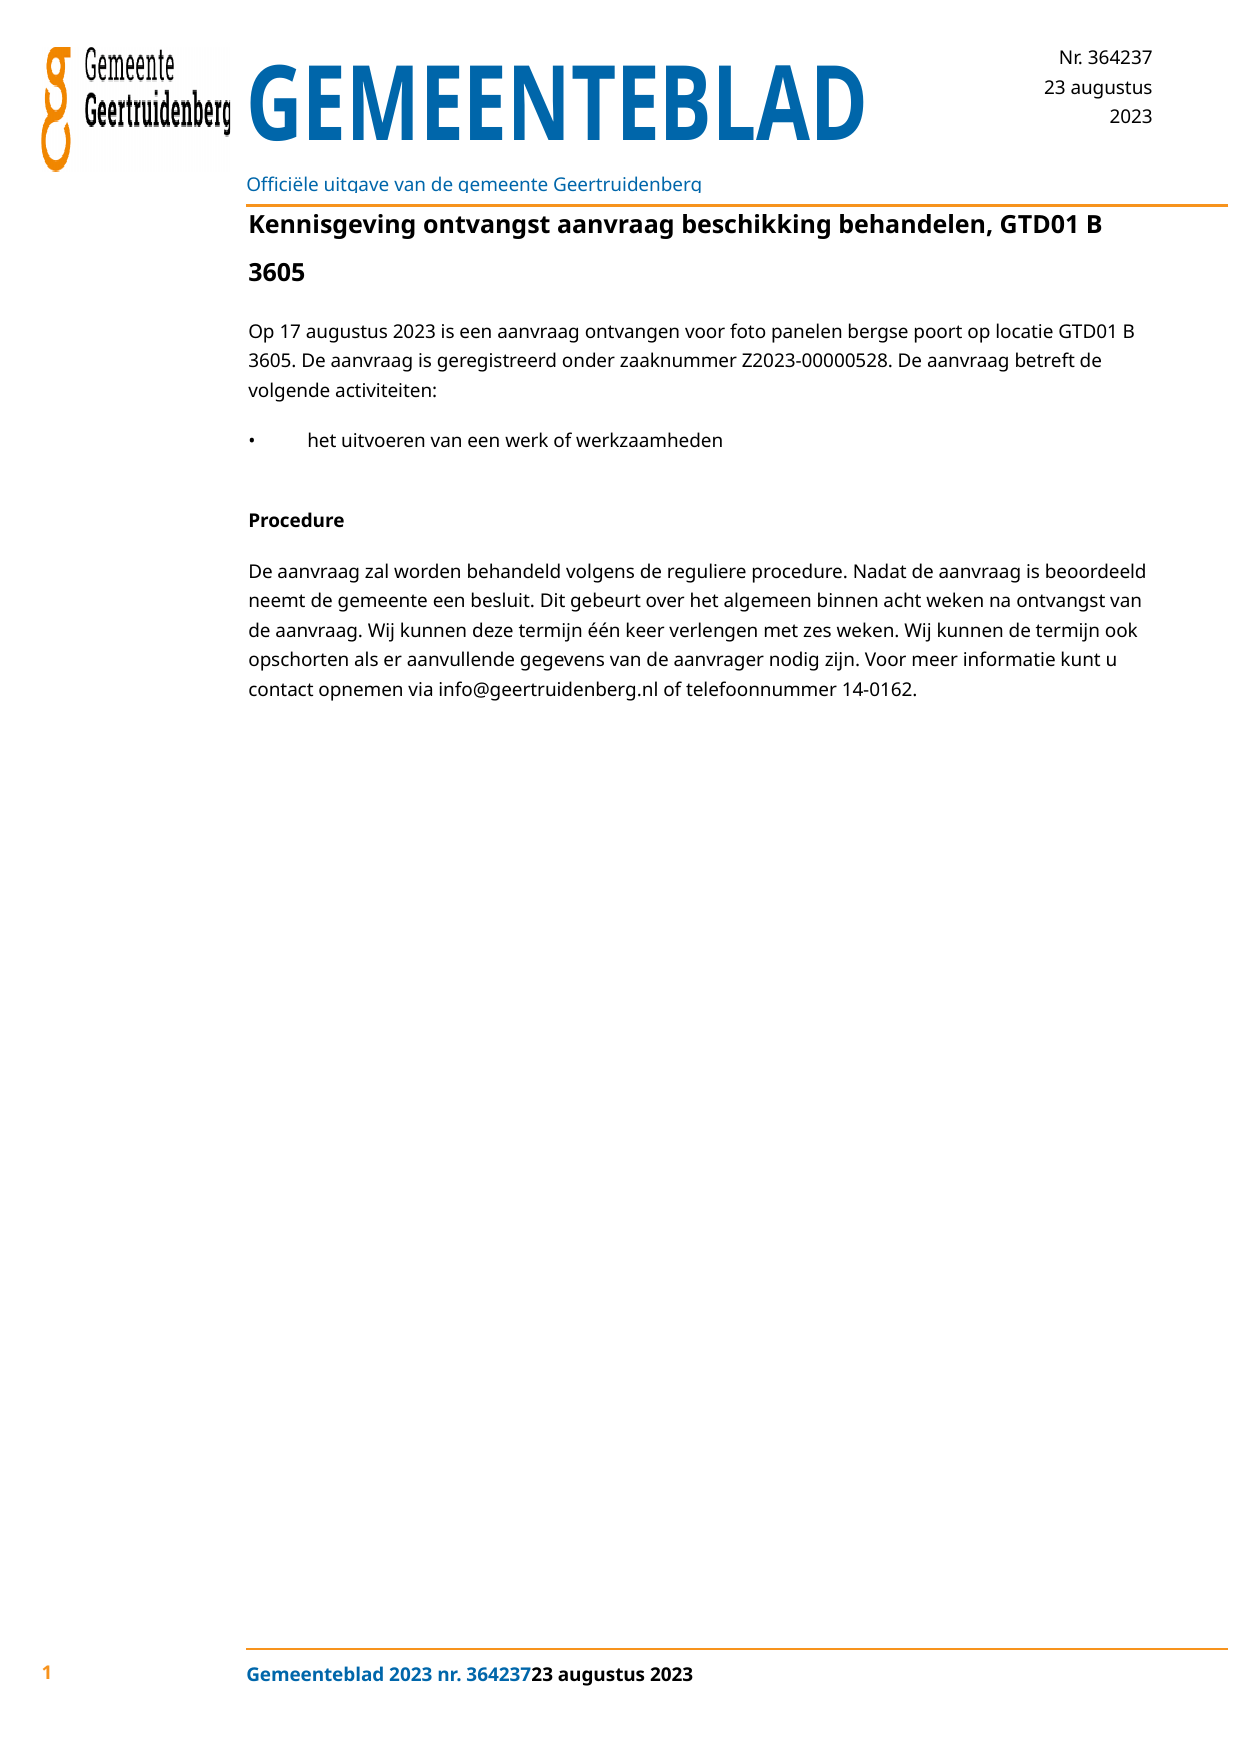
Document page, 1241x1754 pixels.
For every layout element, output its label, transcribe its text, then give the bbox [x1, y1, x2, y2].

text Kennisgeving ontvangst aanvraag beschikking behandelen, GTD01 B 3605 [248, 207, 1152, 288]
text Op 17 augustus 2023 is een aanvraag ontvangen voor foto panelen bergse poort op locatie GTD01 B 3605. De aanvraag is geregistreerd onder zaaknummer Z2023-00000528. De aanvraag betreft de volgende activiteiten: [248, 318, 1152, 403]
list het uitvoeren van een werk of werkzaamheden [248, 427, 1152, 453]
text De aanvraag zal worden behandeld volgens de reguliere procedure. Nadat de aanvraag is beoordeeld neemt de gemeente een besluit. Dit gebeurt over het algemeen binnen acht weken na ontvangst van de aanvraag. Wij kunnen deze termijn één keer verlengen met zes weken. Wij kunnen de termijn ook opschorten als er aanvullende gegevens van de aanvrager nodig zijn. Voor meer informatie kunt u contact opnemen via info@geertruidenberg.nl of telefoonnummer 14-0162. [248, 558, 1152, 702]
text Procedure [248, 507, 1152, 533]
picture [41, 47, 231, 172]
